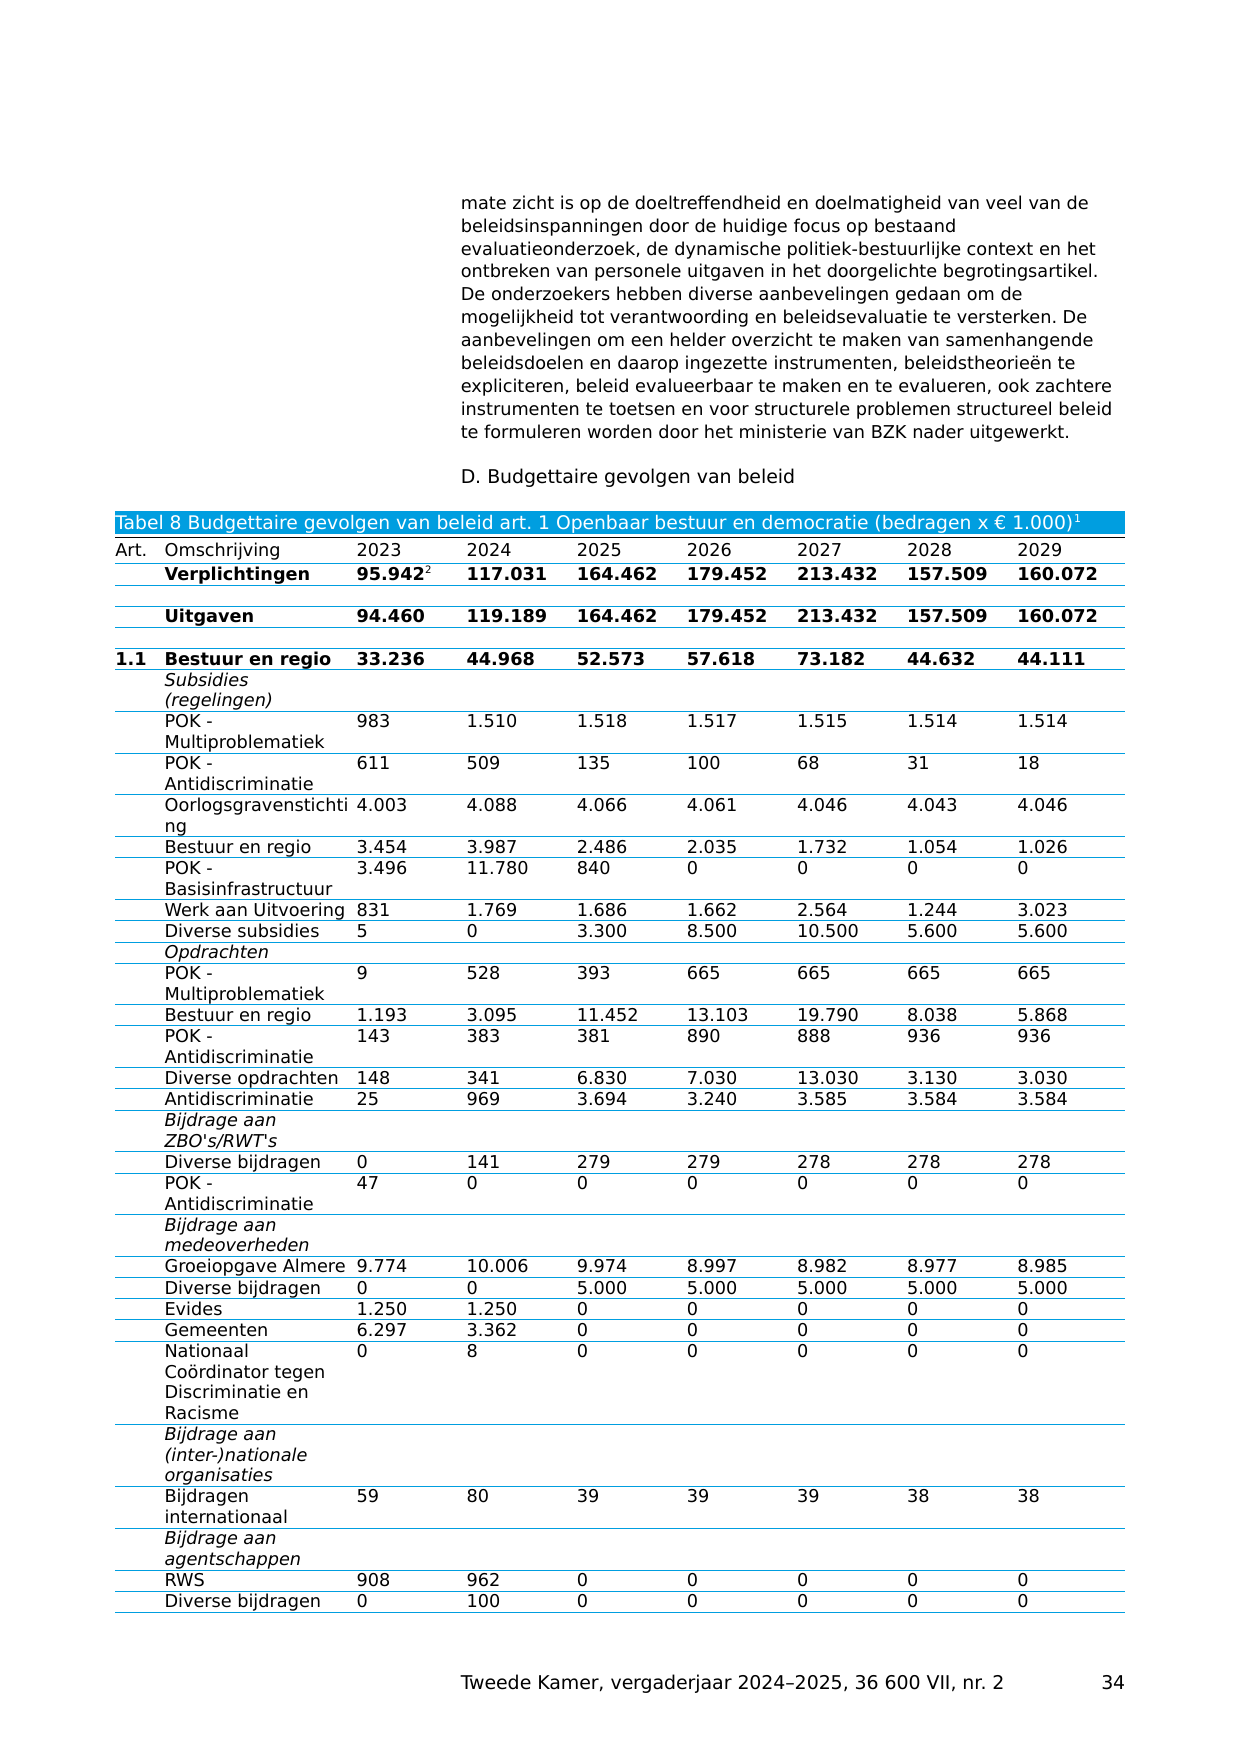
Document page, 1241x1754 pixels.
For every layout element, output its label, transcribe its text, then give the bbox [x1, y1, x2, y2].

table_cell Nationaal Coördinator tegen Discriminatie en Racisme [161, 1342, 353, 1423]
table_cell [115, 1529, 161, 1569]
table_cell 25 [354, 1089, 463, 1109]
table_cell 3.584 [904, 1089, 1014, 1109]
table_cell 509 [464, 754, 574, 794]
table_cell 0 [794, 1592, 904, 1612]
table_cell [464, 1529, 574, 1569]
table_cell [115, 564, 161, 584]
table_cell [904, 586, 1014, 606]
table_cell 157.509 [904, 607, 1014, 627]
table_cell 0 [354, 1278, 463, 1298]
table_cell Verplichtingen [161, 564, 353, 584]
table_cell [115, 1425, 161, 1486]
table_cell Diverse bijdragen [161, 1592, 353, 1612]
table_cell [115, 628, 161, 648]
table_cell 969 [464, 1089, 574, 1109]
table_cell [115, 795, 161, 836]
table_cell 840 [574, 858, 684, 899]
table_cell Evides [161, 1299, 353, 1319]
table_cell [115, 1152, 161, 1172]
table_cell 68 [794, 754, 904, 794]
table_cell 4.003 [354, 795, 463, 836]
table_cell [794, 943, 904, 962]
table_cell 1.515 [794, 712, 904, 753]
table_cell 0 [354, 1152, 463, 1172]
table_cell Bijdrage aan agentschappen [161, 1529, 353, 1569]
table_cell 38 [904, 1487, 1014, 1528]
table_cell 179.452 [684, 607, 794, 627]
table_cell 0 [794, 1174, 904, 1214]
table_cell 0 [1014, 858, 1125, 899]
table_cell [684, 943, 794, 962]
table_cell 57.618 [684, 649, 794, 669]
table_cell 1.514 [904, 712, 1014, 753]
table_cell 962 [464, 1571, 574, 1591]
table_cell 279 [684, 1152, 794, 1172]
table_cell [464, 1425, 574, 1486]
table_cell 0 [1014, 1320, 1125, 1341]
table_cell Bijdragen internationaal [161, 1487, 353, 1528]
table_cell 44.632 [904, 649, 1014, 669]
table_cell 6.830 [574, 1068, 684, 1088]
table_cell [684, 628, 794, 648]
table_cell [115, 607, 161, 627]
table_cell 13.030 [794, 1068, 904, 1088]
table_cell 1.193 [354, 1005, 463, 1025]
table_cell [684, 586, 794, 606]
table_cell [115, 1571, 161, 1591]
table_cell 13.103 [684, 1005, 794, 1025]
table_cell 5 [354, 921, 463, 941]
table_cell 5.000 [684, 1278, 794, 1298]
table_cell 3.362 [464, 1320, 574, 1341]
table_cell 665 [794, 964, 904, 1004]
table_cell [1014, 1215, 1125, 1256]
table_cell 44.968 [464, 649, 574, 669]
table_cell [684, 670, 794, 711]
table_cell 164.462 [574, 564, 684, 584]
table_cell 0 [684, 1320, 794, 1341]
table_cell [684, 1425, 794, 1486]
table_cell 4.088 [464, 795, 574, 836]
table_cell [1014, 586, 1125, 606]
table_cell 179.452 [684, 564, 794, 584]
table_cell 3.496 [354, 858, 463, 899]
table_cell Bestuur en regio [161, 649, 353, 669]
table_cell 0 [684, 1342, 794, 1423]
table_cell Bijdrage aan (inter-)nationale organisaties [161, 1425, 353, 1486]
table_cell 18 [1014, 754, 1125, 794]
table_cell 908 [354, 1571, 463, 1591]
table_cell [904, 1529, 1014, 1569]
table_cell Bijdrage aan ZBO's/RWT's [161, 1111, 353, 1151]
table_cell [115, 1320, 161, 1341]
table_cell 1.510 [464, 712, 574, 753]
table_cell 0 [904, 1342, 1014, 1423]
table_cell 9 [354, 964, 463, 1004]
table_cell 100 [464, 1592, 574, 1612]
table_cell [115, 1342, 161, 1423]
table_cell 0 [574, 1592, 684, 1612]
table_cell [904, 1215, 1014, 1256]
table_cell 0 [904, 858, 1014, 899]
table_cell [115, 837, 161, 857]
table_cell [574, 1529, 684, 1569]
table_cell 5.868 [1014, 1005, 1125, 1025]
table_cell 2026 [684, 538, 794, 563]
table_cell Antidiscriminatie [161, 1089, 353, 1109]
table_cell [115, 921, 161, 941]
table_cell 0 [684, 858, 794, 899]
table_cell 1.250 [464, 1299, 574, 1319]
table_cell 0 [574, 1571, 684, 1591]
table_cell 0 [904, 1320, 1014, 1341]
table_cell [1014, 1529, 1125, 1569]
table_cell 3.030 [1014, 1068, 1125, 1088]
table_cell [115, 1111, 161, 1151]
table_cell 0 [684, 1592, 794, 1612]
table_cell 11.780 [464, 858, 574, 899]
table_cell 1.514 [1014, 712, 1125, 753]
table_cell 143 [354, 1026, 463, 1067]
table_cell 936 [904, 1026, 1014, 1067]
table_cell Bijdrage aan medeoverheden [161, 1215, 353, 1256]
table_cell [354, 1425, 463, 1486]
table_cell 9.974 [574, 1257, 684, 1277]
table_cell 4.061 [684, 795, 794, 836]
table_cell 341 [464, 1068, 574, 1088]
table_cell [115, 1299, 161, 1319]
table_cell 2.035 [684, 837, 794, 857]
table_cell [684, 1111, 794, 1151]
table_cell 1.732 [794, 837, 904, 857]
table_cell 39 [574, 1487, 684, 1528]
table_cell 0 [794, 1299, 904, 1319]
table_cell 3.987 [464, 837, 574, 857]
table_cell POK - Antidiscriminatie [161, 754, 353, 794]
table_cell 611 [354, 754, 463, 794]
table_cell 8.500 [684, 921, 794, 941]
table_cell 4.046 [794, 795, 904, 836]
table_cell 5.600 [1014, 921, 1125, 941]
table_cell 33.236 [354, 649, 463, 669]
table_cell 381 [574, 1026, 684, 1067]
table_cell [794, 1111, 904, 1151]
table_cell 665 [904, 964, 1014, 1004]
table_cell 0 [464, 921, 574, 941]
table_cell [904, 670, 1014, 711]
table_cell [115, 712, 161, 753]
table_cell [354, 586, 463, 606]
table_cell 8.982 [794, 1257, 904, 1277]
table_cell [464, 670, 574, 711]
table_cell [904, 943, 1014, 962]
table_cell 665 [1014, 964, 1125, 1004]
table_cell 117.031 [464, 564, 574, 584]
table_cell [794, 1215, 904, 1256]
table_cell 31 [904, 754, 1014, 794]
table_cell [574, 943, 684, 962]
table_cell [1014, 1111, 1125, 1151]
table_cell 5.000 [574, 1278, 684, 1298]
table_cell Werk aan Uitvoering [161, 900, 353, 920]
table_cell 2024 [464, 538, 574, 563]
table_cell [1014, 628, 1125, 648]
table_cell [161, 586, 353, 606]
table_cell 1.686 [574, 900, 684, 920]
table_cell Bestuur en regio [161, 837, 353, 857]
table_cell [574, 628, 684, 648]
table_cell 95.9422 [354, 564, 463, 584]
table_cell 19.790 [794, 1005, 904, 1025]
table_cell [115, 943, 161, 962]
table_cell 80 [464, 1487, 574, 1528]
table_cell 3.300 [574, 921, 684, 941]
table_cell [115, 670, 161, 711]
table_cell 160.072 [1014, 564, 1125, 584]
table_cell 44.111 [1014, 649, 1125, 669]
table_cell 52.573 [574, 649, 684, 669]
table_cell Diverse bijdragen [161, 1152, 353, 1172]
table_cell 0 [1014, 1571, 1125, 1591]
table_cell 38 [1014, 1487, 1125, 1528]
table_cell [115, 1174, 161, 1214]
table_cell 160.072 [1014, 607, 1125, 627]
table_cell Bestuur en regio [161, 1005, 353, 1025]
table_cell 5.600 [904, 921, 1014, 941]
table_cell 0 [1014, 1299, 1125, 1319]
table_cell 7.030 [684, 1068, 794, 1088]
table_cell [684, 1215, 794, 1256]
table_cell 135 [574, 754, 684, 794]
table_cell [464, 1111, 574, 1151]
table_cell [1014, 1425, 1125, 1486]
table_cell 393 [574, 964, 684, 1004]
table_cell [464, 1215, 574, 1256]
table_cell 0 [1014, 1592, 1125, 1612]
table_cell Groeiopgave Almere [161, 1257, 353, 1277]
table_cell [794, 1425, 904, 1486]
table_cell 0 [794, 858, 904, 899]
table_cell 383 [464, 1026, 574, 1067]
table_cell 528 [464, 964, 574, 1004]
table_cell 0 [464, 1278, 574, 1298]
table_cell 0 [904, 1571, 1014, 1591]
table_cell [115, 1068, 161, 1088]
table_cell [354, 628, 463, 648]
table_cell 213.432 [794, 564, 904, 584]
table_cell 278 [794, 1152, 904, 1172]
table_cell 3.584 [1014, 1089, 1125, 1109]
table_cell 39 [684, 1487, 794, 1528]
table_cell 10.006 [464, 1257, 574, 1277]
table_cell 983 [354, 712, 463, 753]
table_cell [115, 1487, 161, 1528]
table_cell [904, 1425, 1014, 1486]
table_cell 0 [354, 1592, 463, 1612]
table_cell [464, 943, 574, 962]
table_cell 5.000 [1014, 1278, 1125, 1298]
table_cell POK - Multiproblematiek [161, 712, 353, 753]
table_cell 0 [684, 1571, 794, 1591]
table_cell 2025 [574, 538, 684, 563]
table_cell [354, 943, 463, 962]
table_cell 3.240 [684, 1089, 794, 1109]
table_cell [354, 1529, 463, 1569]
table_cell Subsidies (regelingen) [161, 670, 353, 711]
table_cell Omschrijving [161, 538, 353, 563]
table_cell [115, 900, 161, 920]
table_cell [574, 1425, 684, 1486]
table_cell 4.043 [904, 795, 1014, 836]
table_cell Uitgaven [161, 607, 353, 627]
table_cell 0 [904, 1174, 1014, 1214]
table_cell 8 [464, 1342, 574, 1423]
table_cell [794, 628, 904, 648]
table_cell 0 [574, 1320, 684, 1341]
table_cell [115, 754, 161, 794]
table_cell Diverse bijdragen [161, 1278, 353, 1298]
table_cell [464, 586, 574, 606]
table_cell 2028 [904, 538, 1014, 563]
table_cell Opdrachten [161, 943, 353, 962]
table_cell [115, 1278, 161, 1298]
table_cell POK - Antidiscriminatie [161, 1174, 353, 1214]
table_cell [1014, 943, 1125, 962]
table_cell [354, 670, 463, 711]
table_cell 3.023 [1014, 900, 1125, 920]
table_cell 3.694 [574, 1089, 684, 1109]
table_cell 4.046 [1014, 795, 1125, 836]
table_cell 1.026 [1014, 837, 1125, 857]
table_cell 1.769 [464, 900, 574, 920]
table_cell 2029 [1014, 538, 1125, 563]
table_cell 888 [794, 1026, 904, 1067]
table_cell 164.462 [574, 607, 684, 627]
table_cell 890 [684, 1026, 794, 1067]
text mate zicht is op de doeltreffendheid en doelmatigheid van veel van de beleidsinspanningen door de huidige focus op bestaand evaluatieonderzoek, de dynamische politiek-bestuurlijke context en het ontbreken van personele uitgaven in het doorgelichte begrotingsartikel. De onderzoekers hebben diverse aanbevelingen gedaan om de mogelijkheid tot verantwoording en beleidsevaluatie te versterken. De aanbevelingen om een helder overzicht te maken van samenhangende beleidsdoelen en daarop ingezette instrumenten, beleidstheorieën te expliciteren, beleid evalueerbaar te maken en te evalueren, ook zachtere instrumenten te toetsen en voor structurele problemen structureel beleid te formuleren worden door het ministerie van BZK nader uitgewerkt. [461, 191, 1125, 443]
table_cell 119.189 [464, 607, 574, 627]
table_cell [904, 1111, 1014, 1151]
table_cell 8.977 [904, 1257, 1014, 1277]
table_cell 936 [1014, 1026, 1125, 1067]
table_cell 0 [464, 1174, 574, 1214]
table_cell 2.564 [794, 900, 904, 920]
table_cell 1.518 [574, 712, 684, 753]
table_cell 0 [354, 1342, 463, 1423]
table_cell [574, 1215, 684, 1256]
table_cell 0 [1014, 1342, 1125, 1423]
table_cell 5.000 [904, 1278, 1014, 1298]
table_cell Diverse opdrachten [161, 1068, 353, 1088]
table_cell 665 [684, 964, 794, 1004]
table_cell Art. [115, 538, 161, 563]
table_cell 0 [794, 1571, 904, 1591]
table_cell 3.130 [904, 1068, 1014, 1088]
table_cell 157.509 [904, 564, 1014, 584]
table_cell 1.1 [115, 649, 161, 669]
table_cell 0 [1014, 1174, 1125, 1214]
table_cell [684, 1529, 794, 1569]
table_cell [115, 586, 161, 606]
table_cell POK - Antidiscriminatie [161, 1026, 353, 1067]
table_cell 278 [1014, 1152, 1125, 1172]
table_cell 0 [574, 1299, 684, 1319]
table_cell 0 [574, 1342, 684, 1423]
table_cell 0 [684, 1299, 794, 1319]
title D. Budgettaire gevolgen van beleid [461, 466, 1125, 488]
table_cell 8.997 [684, 1257, 794, 1277]
table_cell 0 [904, 1592, 1014, 1612]
table_cell [574, 586, 684, 606]
table_cell 0 [684, 1174, 794, 1214]
table_cell 278 [904, 1152, 1014, 1172]
table_cell 94.460 [354, 607, 463, 627]
table_cell [354, 1111, 463, 1151]
table_cell 3.585 [794, 1089, 904, 1109]
table_cell 1.517 [684, 712, 794, 753]
table_cell [115, 964, 161, 1004]
table_cell 4.066 [574, 795, 684, 836]
table_cell 141 [464, 1152, 574, 1172]
table_cell 1.662 [684, 900, 794, 920]
table_cell 0 [794, 1320, 904, 1341]
table_cell Diverse subsidies [161, 921, 353, 941]
table_cell 831 [354, 900, 463, 920]
table_cell Gemeenten [161, 1320, 353, 1341]
table_cell 47 [354, 1174, 463, 1214]
table_cell [115, 1592, 161, 1612]
table_cell 2023 [354, 538, 463, 563]
table_cell 6.297 [354, 1320, 463, 1341]
table_cell 39 [794, 1487, 904, 1528]
table_cell [794, 1529, 904, 1569]
table_cell [574, 670, 684, 711]
table_cell 11.452 [574, 1005, 684, 1025]
table_cell POK - Multiproblematiek [161, 964, 353, 1004]
table_cell 5.000 [794, 1278, 904, 1298]
table_cell 1.054 [904, 837, 1014, 857]
table_cell [115, 1005, 161, 1025]
table_cell 0 [904, 1299, 1014, 1319]
table_cell [904, 628, 1014, 648]
table_cell [115, 1257, 161, 1277]
table_cell 0 [574, 1174, 684, 1214]
table_cell 1.250 [354, 1299, 463, 1319]
table_cell 0 [794, 1342, 904, 1423]
table_cell [794, 670, 904, 711]
table_cell 10.500 [794, 921, 904, 941]
table_cell [115, 1215, 161, 1256]
table_cell 213.432 [794, 607, 904, 627]
table_cell 73.182 [794, 649, 904, 669]
table_cell 8.985 [1014, 1257, 1125, 1277]
table_cell 2.486 [574, 837, 684, 857]
table_cell [115, 1089, 161, 1109]
table_cell [574, 1111, 684, 1151]
table_cell 100 [684, 754, 794, 794]
table_cell 2027 [794, 538, 904, 563]
table_cell [161, 628, 353, 648]
table_cell [115, 1026, 161, 1067]
table_cell [464, 628, 574, 648]
table_cell 59 [354, 1487, 463, 1528]
table_cell 9.774 [354, 1257, 463, 1277]
table_cell 8.038 [904, 1005, 1014, 1025]
table_cell [115, 858, 161, 899]
table_cell POK - Basisinfrastructuur [161, 858, 353, 899]
table_cell [794, 586, 904, 606]
table_cell 279 [574, 1152, 684, 1172]
table_cell 3.454 [354, 837, 463, 857]
table_cell 148 [354, 1068, 463, 1088]
table_cell 3.095 [464, 1005, 574, 1025]
table_cell [1014, 670, 1125, 711]
table_cell Oorlogsgravenstichting [161, 795, 353, 836]
table_cell 1.244 [904, 900, 1014, 920]
table_cell RWS [161, 1571, 353, 1591]
table_cell [354, 1215, 463, 1256]
